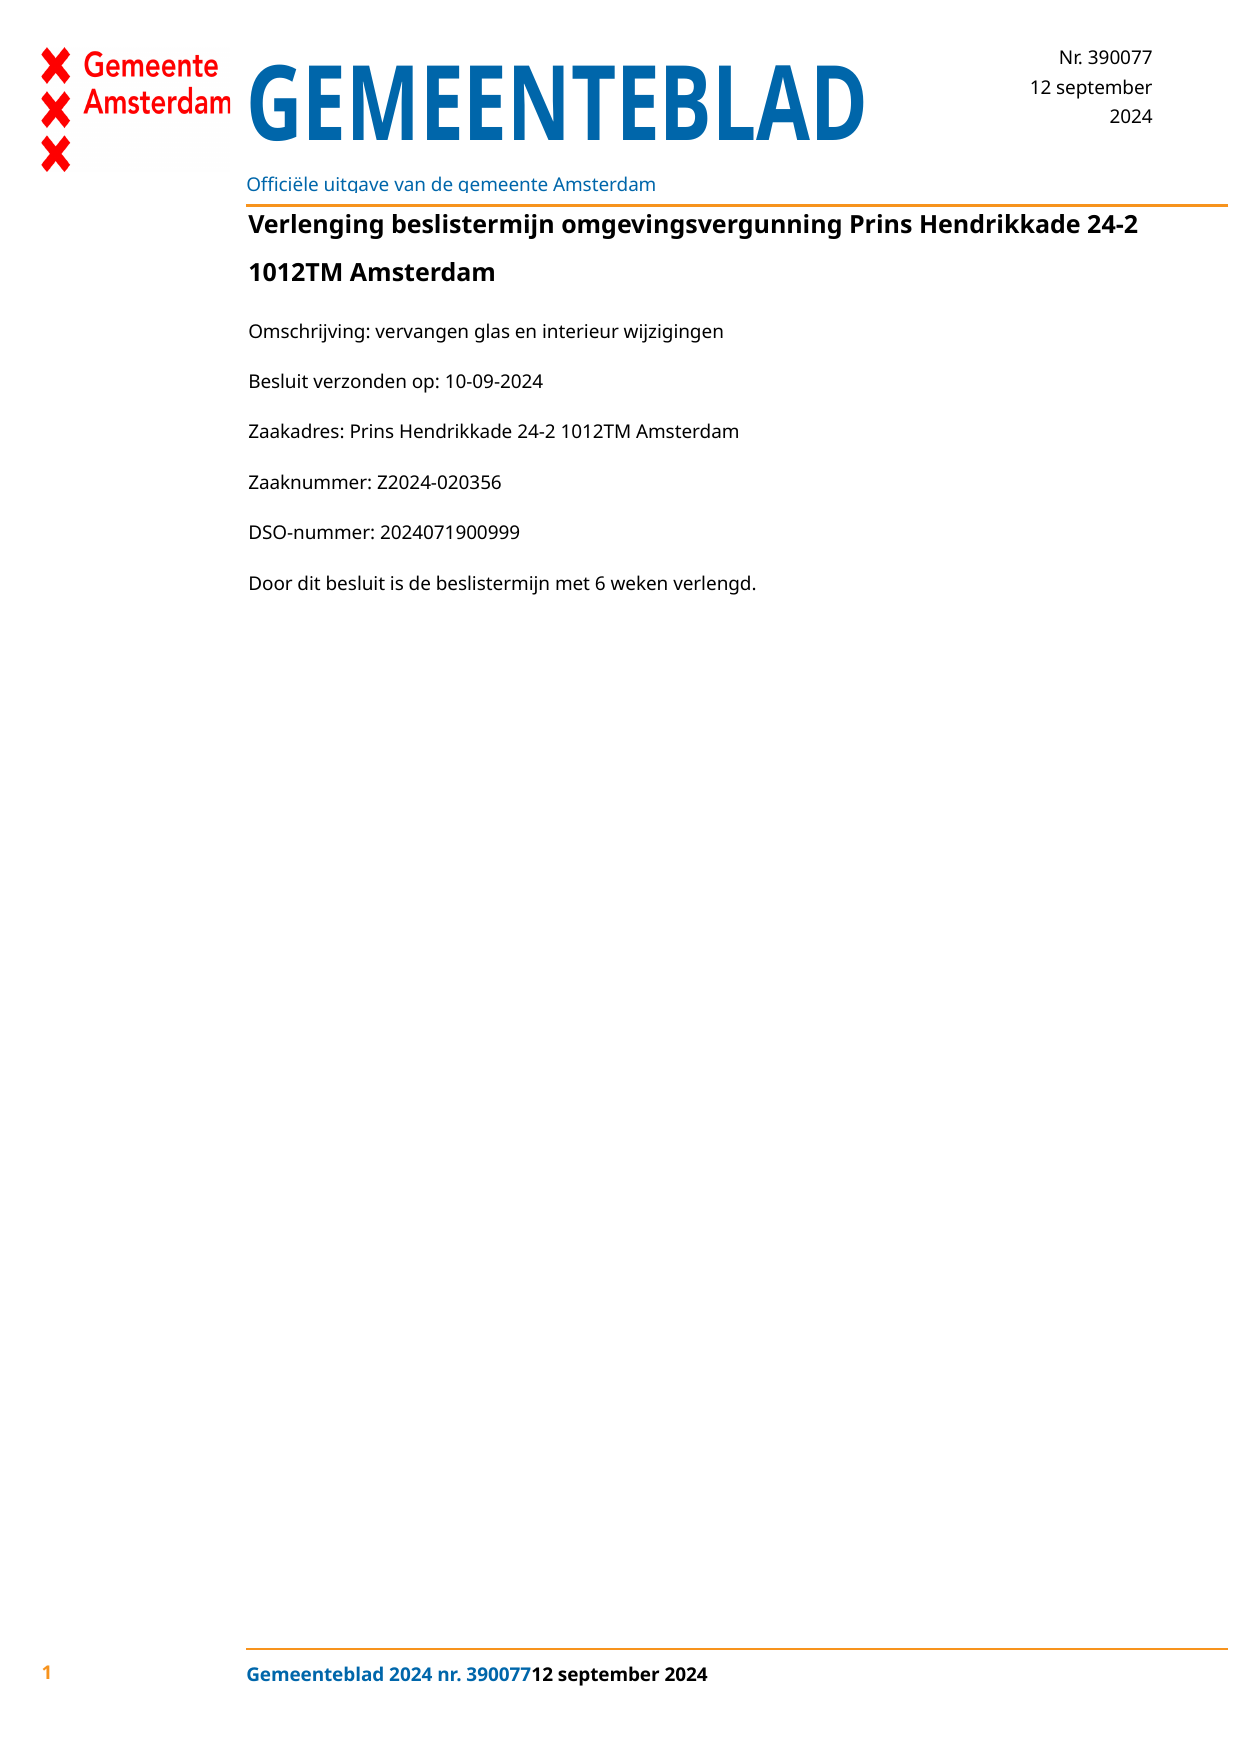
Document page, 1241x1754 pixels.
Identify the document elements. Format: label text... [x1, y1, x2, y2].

text Zaaknummer: Z2024-020356 [248, 469, 1152, 495]
text Verlenging beslistermijn omgevingsvergunning Prins Hendrikkade 24-2 1012TM Amsterdam [248, 207, 1152, 288]
text Omschrijving: vervangen glas en interieur wijzigingen [248, 318, 1152, 344]
picture [41, 47, 231, 172]
text Zaakadres: Prins Hendrikkade 24-2 1012TM Amsterdam [248, 419, 1152, 444]
text Door dit besluit is de beslistermijn met 6 weken verlengd. [248, 570, 1152, 596]
text Besluit verzonden op: 10-09-2024 [248, 368, 1152, 394]
text DSO-nummer: 2024071900999 [248, 519, 1152, 545]
